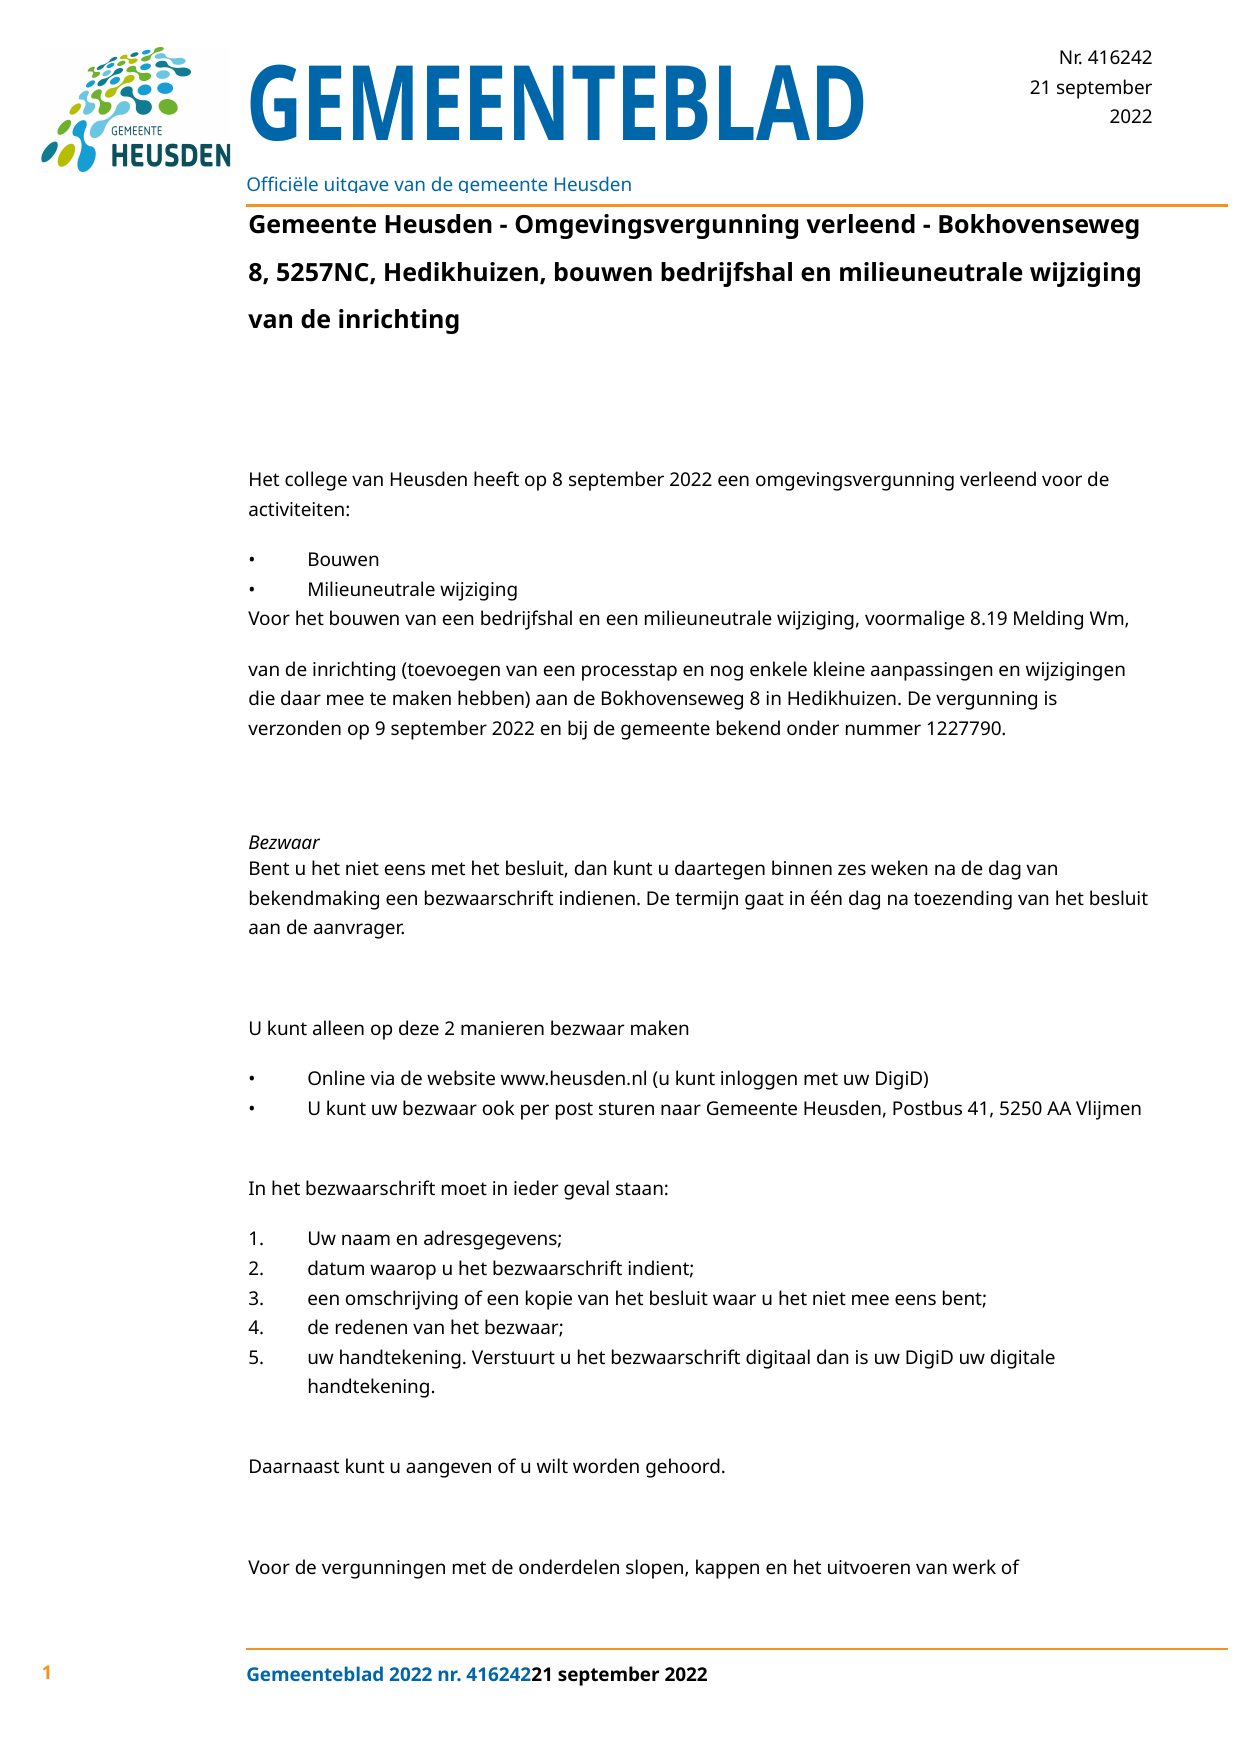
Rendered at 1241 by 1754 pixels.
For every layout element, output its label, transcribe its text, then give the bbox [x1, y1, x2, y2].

text Voor de vergunningen met de onderdelen slopen, kappen en het uitvoeren van werk of [248, 1554, 1152, 1580]
list datum waarop u het bezwaarschrift indient; [248, 1255, 1152, 1281]
text Het college van Heusden heeft op 8 september 2022 een omgevingsvergunning verleend voor de activiteiten: [248, 466, 1152, 522]
text Voor het bouwen van een bedrijfshal en een milieuneutrale wijziging, voormalige 8.19 Melding Wm, [248, 606, 1152, 631]
list Uw naam en adresgegevens; [248, 1226, 1152, 1251]
text In het bezwaarschrift moet in ieder geval staan: [248, 1175, 1152, 1201]
text van de inrichting (toevoegen van een processtap en nog enkele kleine aanpassingen en wijzigingen die daar mee te maken hebben) aan de Bokhovenseweg 8 in Hedikhuizen. De vergunning is verzonden op 9 september 2022 en bij de gemeente bekend onder nummer 1227790. [248, 656, 1152, 741]
list U kunt uw bezwaar ook per post sturen naar Gemeente Heusden, Postbus 41, 5250 AA Vlijmen [248, 1095, 1152, 1121]
text U kunt alleen op deze 2 manieren bezwaar maken [248, 1015, 1152, 1041]
text Bent u het niet eens met het besluit, dan kunt u daartegen binnen zes weken na de dag van bekendmaking een bezwaarschrift indienen. De termijn gaat in één dag na toezending van het besluit aan de aanvrager. [248, 855, 1152, 940]
text Bezwaar [248, 829, 1152, 855]
text Daarnaast kunt u aangeven of u wilt worden gehoord. [248, 1453, 1152, 1479]
list Milieuneutrale wijziging [248, 576, 1152, 602]
picture [41, 47, 231, 172]
list de redenen van het bezwaar; [248, 1314, 1152, 1340]
list een omschrijving of een kopie van het besluit waar u het niet mee eens bent; [248, 1285, 1152, 1311]
list Bouwen [248, 546, 1152, 572]
text Gemeente Heusden - Omgevingsvergunning verleend - Bokhovenseweg 8, 5257NC, Hedikhuizen, bouwen bedrijfshal en milieuneutrale wijziging van de inrichting [248, 207, 1152, 336]
list Online via de website www.heusden.nl (u kunt inloggen met uw DigiD) [248, 1066, 1152, 1091]
list uw handtekening. Verstuurt u het bezwaarschrift digitaal dan is uw DigiD uw digitale handtekening. [248, 1344, 1152, 1399]
